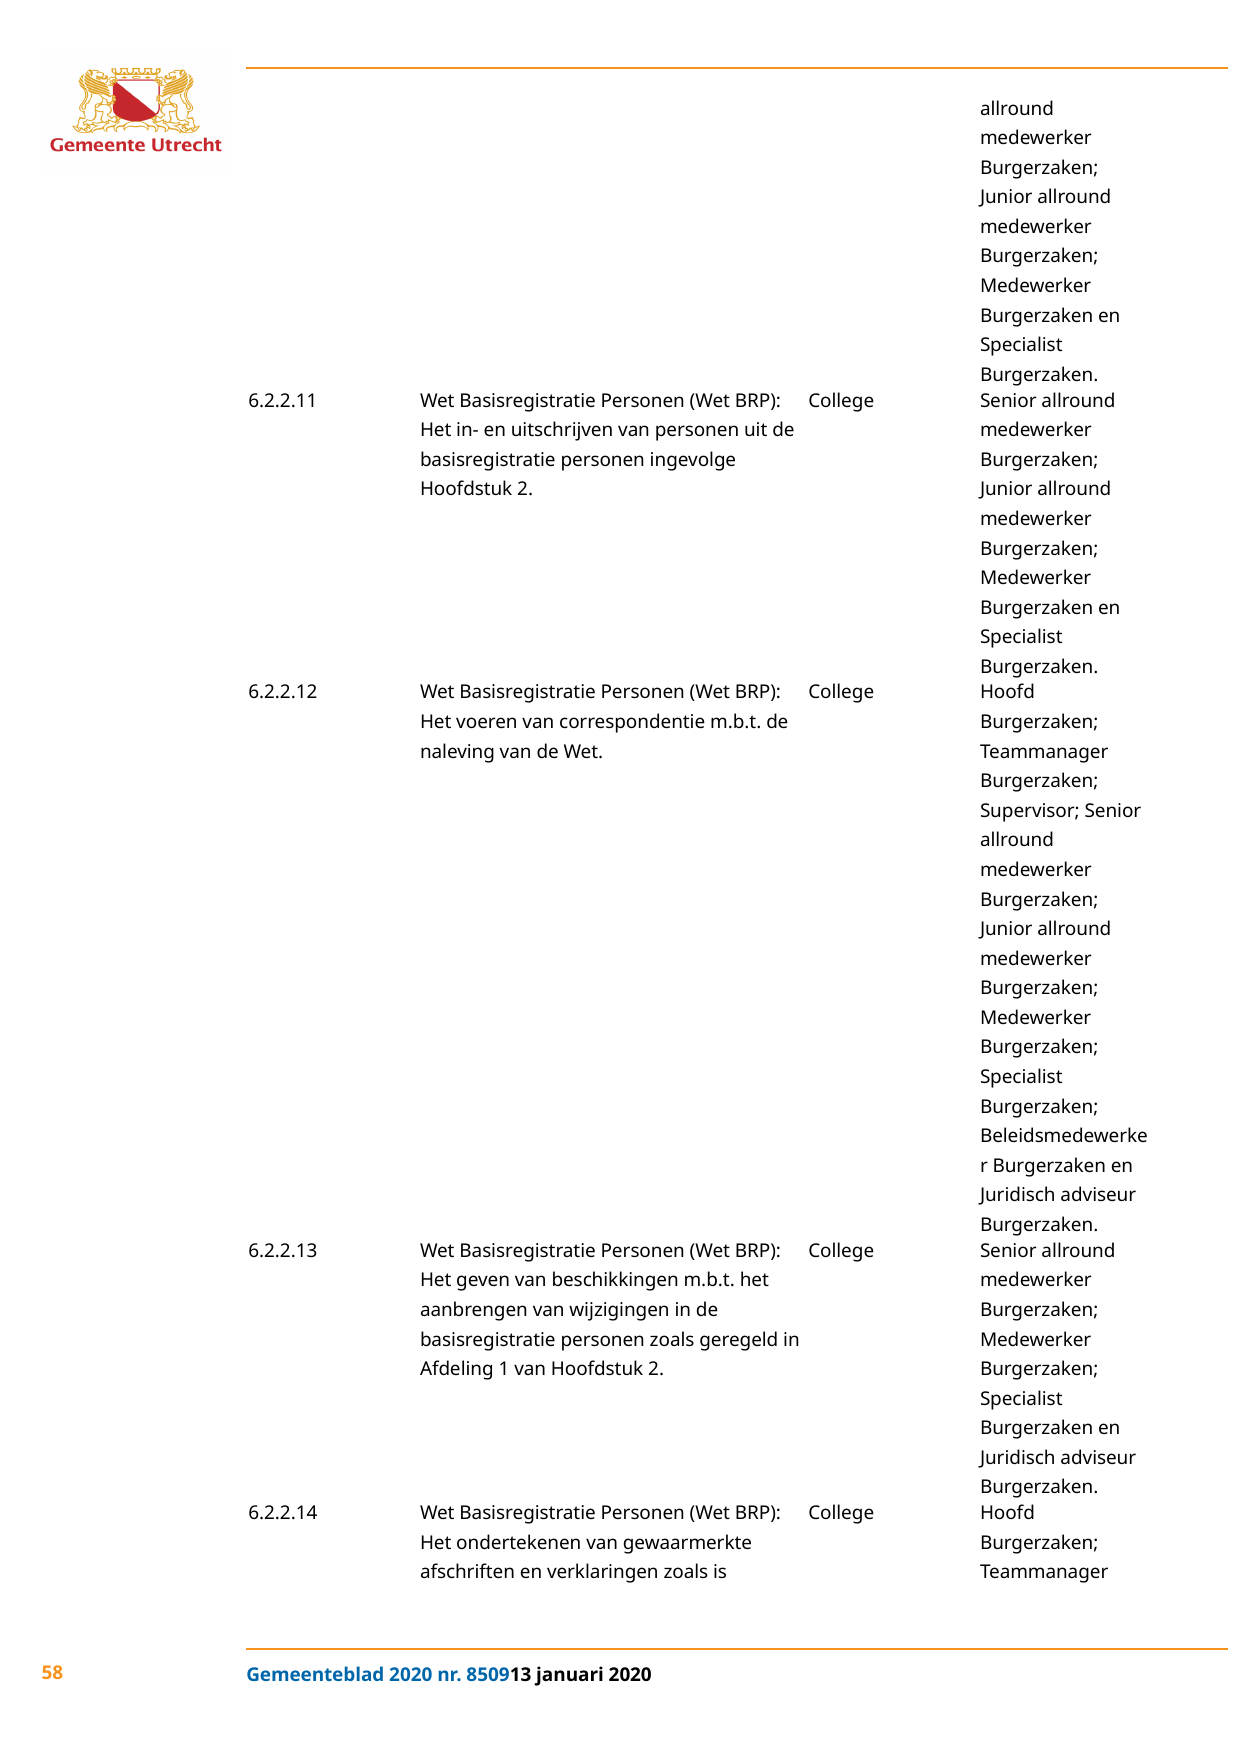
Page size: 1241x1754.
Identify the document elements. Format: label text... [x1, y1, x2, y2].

table_cell [248, 95, 420, 387]
table_cell Wet Basisregistratie Personen (Wet BRP): Het voeren van correspondentie m.b.t. de naleving van de Wet. [420, 679, 808, 1237]
table_cell 6.2.2.11 [248, 387, 420, 679]
table_cell Wet Basisregistratie Personen (Wet BRP): Het geven van beschikkingen m.b.t. het aanbrengen van wijzigingen in de basisregistratie personen zoals geregeld in Afdeling 1 van Hoofdstuk 2. [420, 1237, 808, 1499]
table_cell Senior allround medewerker Burgerzaken; Junior allround medewerker Burgerzaken; Medewerker Burgerzaken en Specialist Burgerzaken. [980, 387, 1152, 679]
table_cell College [808, 387, 980, 679]
table_cell College [808, 679, 980, 1237]
table_cell Wet Basisregistratie Personen (Wet BRP): Het in- en uitschrijven van personen uit de basisregistratie personen ingevolge Hoofdstuk 2. [420, 387, 808, 679]
picture [41, 47, 231, 172]
table_cell 6.2.2.13 [248, 1237, 420, 1499]
table_cell 6.2.2.14 [248, 1499, 420, 1584]
table_cell Hoofd Burgerzaken; Teammanager [980, 1499, 1152, 1584]
table_cell 6.2.2.12 [248, 679, 420, 1237]
table_cell College [808, 1499, 980, 1584]
table_cell Senior allround medewerker Burgerzaken; Medewerker Burgerzaken; Specialist Burgerzaken en Juridisch adviseur Burgerzaken. [980, 1237, 1152, 1499]
table_cell Hoofd Burgerzaken; Teammanager Burgerzaken; Supervisor; Senior allround medewerker Burgerzaken; Junior allround medewerker Burgerzaken; Medewerker Burgerzaken; Specialist Burgerzaken; Beleidsmedewerker Burgerzaken en Juridisch adviseur Burgerzaken. [980, 679, 1152, 1237]
table_cell College [808, 1237, 980, 1499]
table_cell allround medewerker Burgerzaken; Junior allround medewerker Burgerzaken; Medewerker Burgerzaken en Specialist Burgerzaken. [980, 95, 1152, 387]
table_cell Wet Basisregistratie Personen (Wet BRP): Het ondertekenen van gewaarmerkte afschriften en verklaringen zoals is [420, 1499, 808, 1584]
table_cell [420, 95, 808, 387]
table_cell [808, 95, 980, 387]
